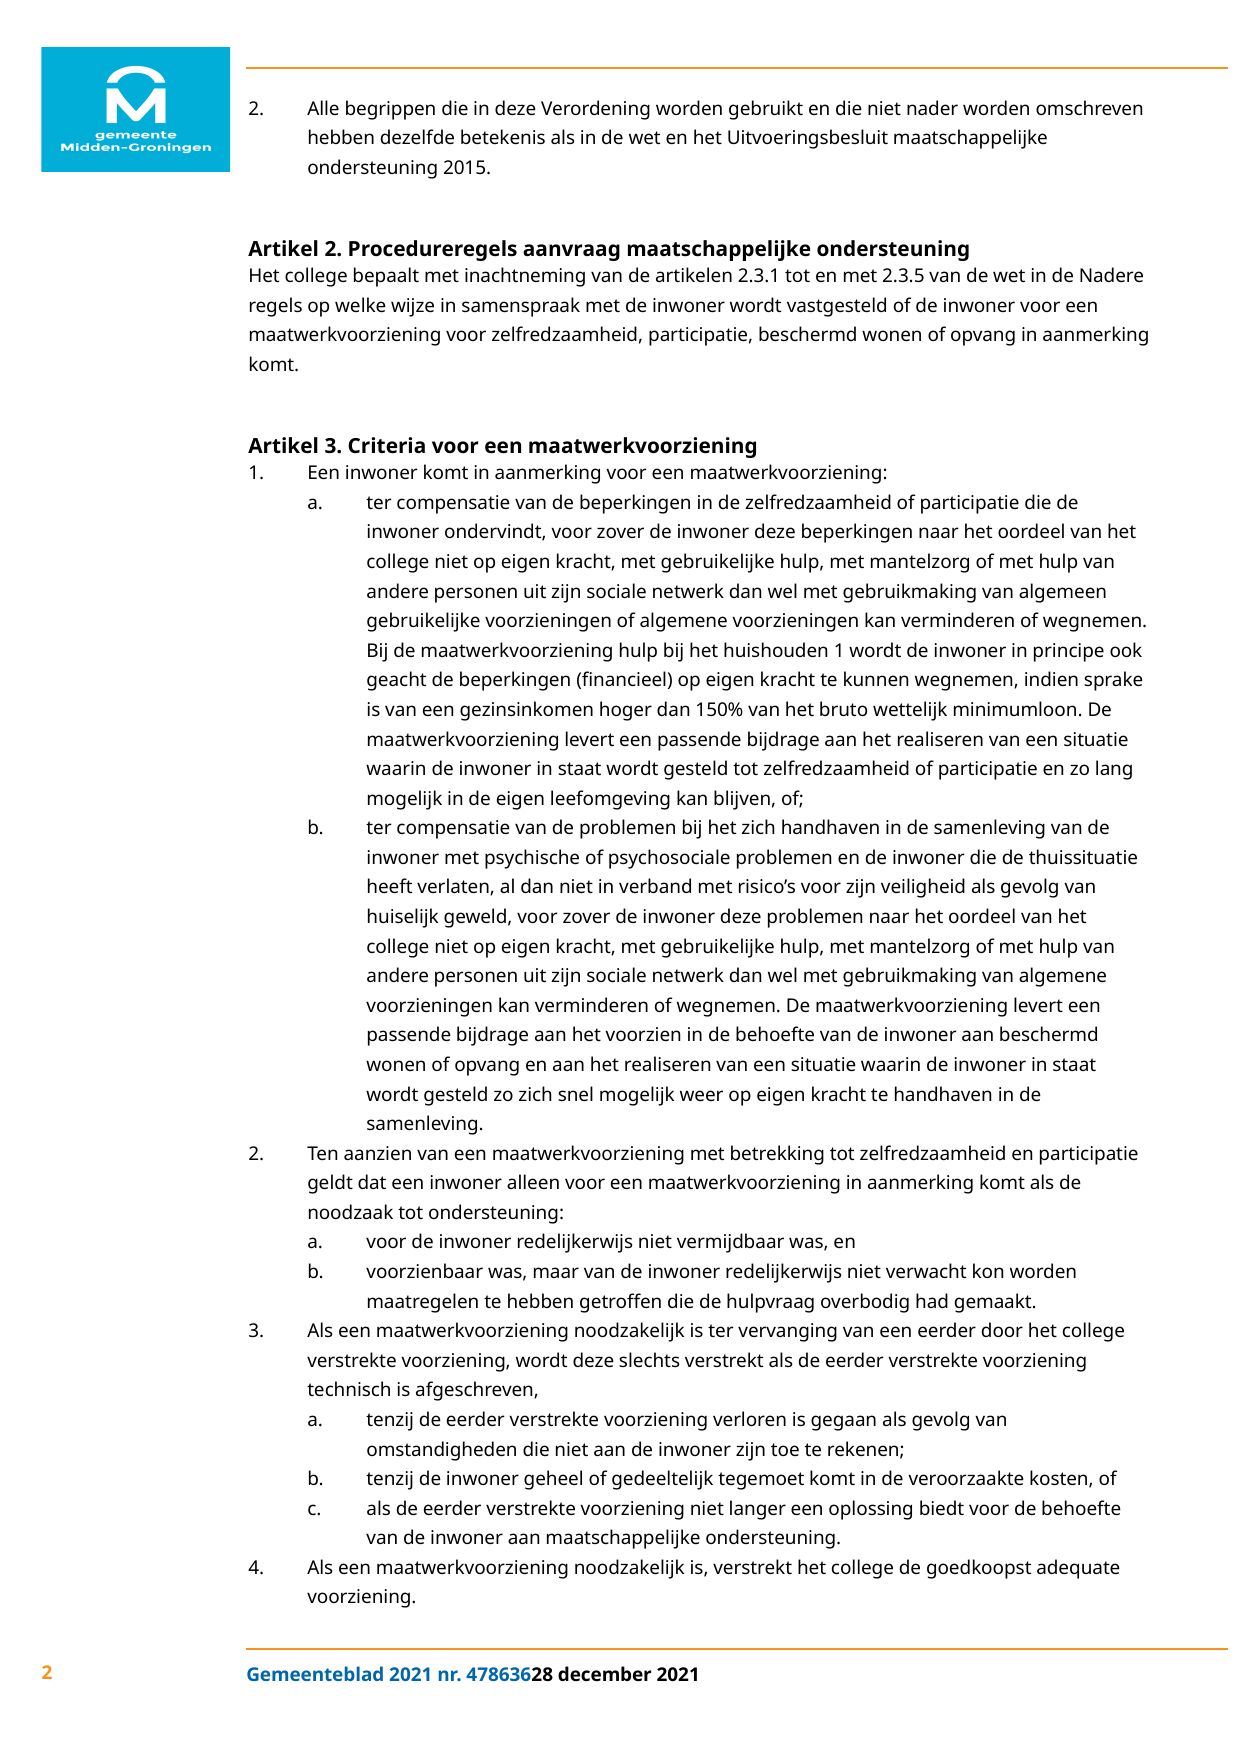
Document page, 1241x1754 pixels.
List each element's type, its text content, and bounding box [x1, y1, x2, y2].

picture [107, 89, 165, 122]
list Ten aanzien van een maatwerkvoorziening met betrekking tot zelfredzaamheid en participatie geldt dat een inwoner alleen voor een maatwerkvoorziening in aanmerking komt als de noodzaak tot ondersteuning: [248, 1140, 1152, 1225]
list als de eerder verstrekte voorziening niet langer een oplossing biedt voor de behoefte van de inwoner aan maatschappelijke ondersteuning. [307, 1495, 1152, 1550]
list voorzienbaar was, maar van de inwoner redelijkerwijs niet verwacht kon worden maatregelen te hebben getroffen die de hulpvraag overbodig had gemaakt. [307, 1258, 1152, 1314]
list ter compensatie van de beperkingen in de zelfredzaamheid of participatie die de inwoner ondervindt, voor zover de inwoner deze beperkingen naar het oordeel van het college niet op eigen kracht, met gebruikelijke hulp, met mantelzorg of met hulp van andere personen uit zijn sociale netwerk dan wel met gebruikmaking van algemeen gebruikelijke voorzieningen of algemene voorzieningen kan verminderen of wegnemen. Bij de maatwerkvoorziening hulp bij het huishouden 1 wordt de inwoner in principe ook geacht de beperkingen (financieel) op eigen kracht te kunnen wegnemen, indien sprake is van een gezinsinkomen hoger dan 150% van het bruto wettelijk minimumloon. De maatwerkvoorziening levert een passende bijdrage aan het realiseren van een situatie waarin de inwoner in staat wordt gesteld tot zelfredzaamheid of participatie en zo lang mogelijk in de eigen leefomgeving kan blijven, of; [307, 489, 1152, 811]
list voor de inwoner redelijkerwijs niet vermijdbaar was, en [307, 1229, 1152, 1254]
list tenzij de inwoner geheel of gedeeltelijk tegemoet komt in de veroorzaakte kosten, of [307, 1465, 1152, 1491]
picture [108, 66, 164, 82]
text Artikel 2. Procedureregels aanvraag maatschappelijke ondersteuning [248, 234, 1152, 262]
list Een inwoner komt in aanmerking voor een maatwerkvoorziening: [248, 459, 1152, 485]
text Artikel 3. Criteria voor een maatwerkvoorziening [248, 431, 1152, 459]
text Het college bepaalt met inachtneming van de artikelen 2.3.1 tot en met 2.3.5 van de wet in de Nadere regels op welke wijze in samenspraak met de inwoner wordt vastgesteld of de inwoner voor een maatwerkvoorziening voor zelfredzaamheid, participatie, beschermd wonen of opvang in aanmerking komt. [248, 262, 1152, 377]
list Als een maatwerkvoorziening noodzakelijk is ter vervanging van een eerder door het college verstrekte voorziening, wordt deze slechts verstrekt als de eerder verstrekte voorziening technisch is afgeschreven, [248, 1317, 1152, 1402]
picture [184, 146, 190, 153]
list tenzij de eerder verstrekte voorziening verloren is gegaan als gevolg van omstandigheden die niet aan de inwoner zijn toe te rekenen; [307, 1406, 1152, 1462]
list Alle begrippen die in deze Verordening worden gebruikt en die niet nader worden omschreven hebben dezelfde betekenis als in de wet en het Uitvoeringsbesluit maatschappelijke ondersteuning 2015. [248, 95, 1152, 180]
list Als een maatwerkvoorziening noodzakelijk is, verstrekt het college de goedkoopst adequate voorziening. [248, 1554, 1152, 1609]
list ter compensatie van de problemen bij het zich handhaven in de samenleving van de inwoner met psychische of psychosociale problemen en de inwoner die de thuissituatie heeft verlaten, al dan niet in verband met risico’s voor zijn veiligheid als gevolg van huiselijk geweld, voor zover de inwoner deze problemen naar het oordeel van het college niet op eigen kracht, met gebruikelijke hulp, met mantelzorg of met hulp van andere personen uit zijn sociale netwerk dan wel met gebruikmaking van algemene voorzieningen kan verminderen of wegnemen. De maatwerkvoorziening levert een passende bijdrage aan het voorzien in de behoefte van de inwoner aan beschermd wonen of opvang en aan het realiseren van een situatie waarin de inwoner in staat wordt gesteld zo zich snel mogelijk weer op eigen kracht te handhaven in de samenleving. [307, 814, 1152, 1136]
